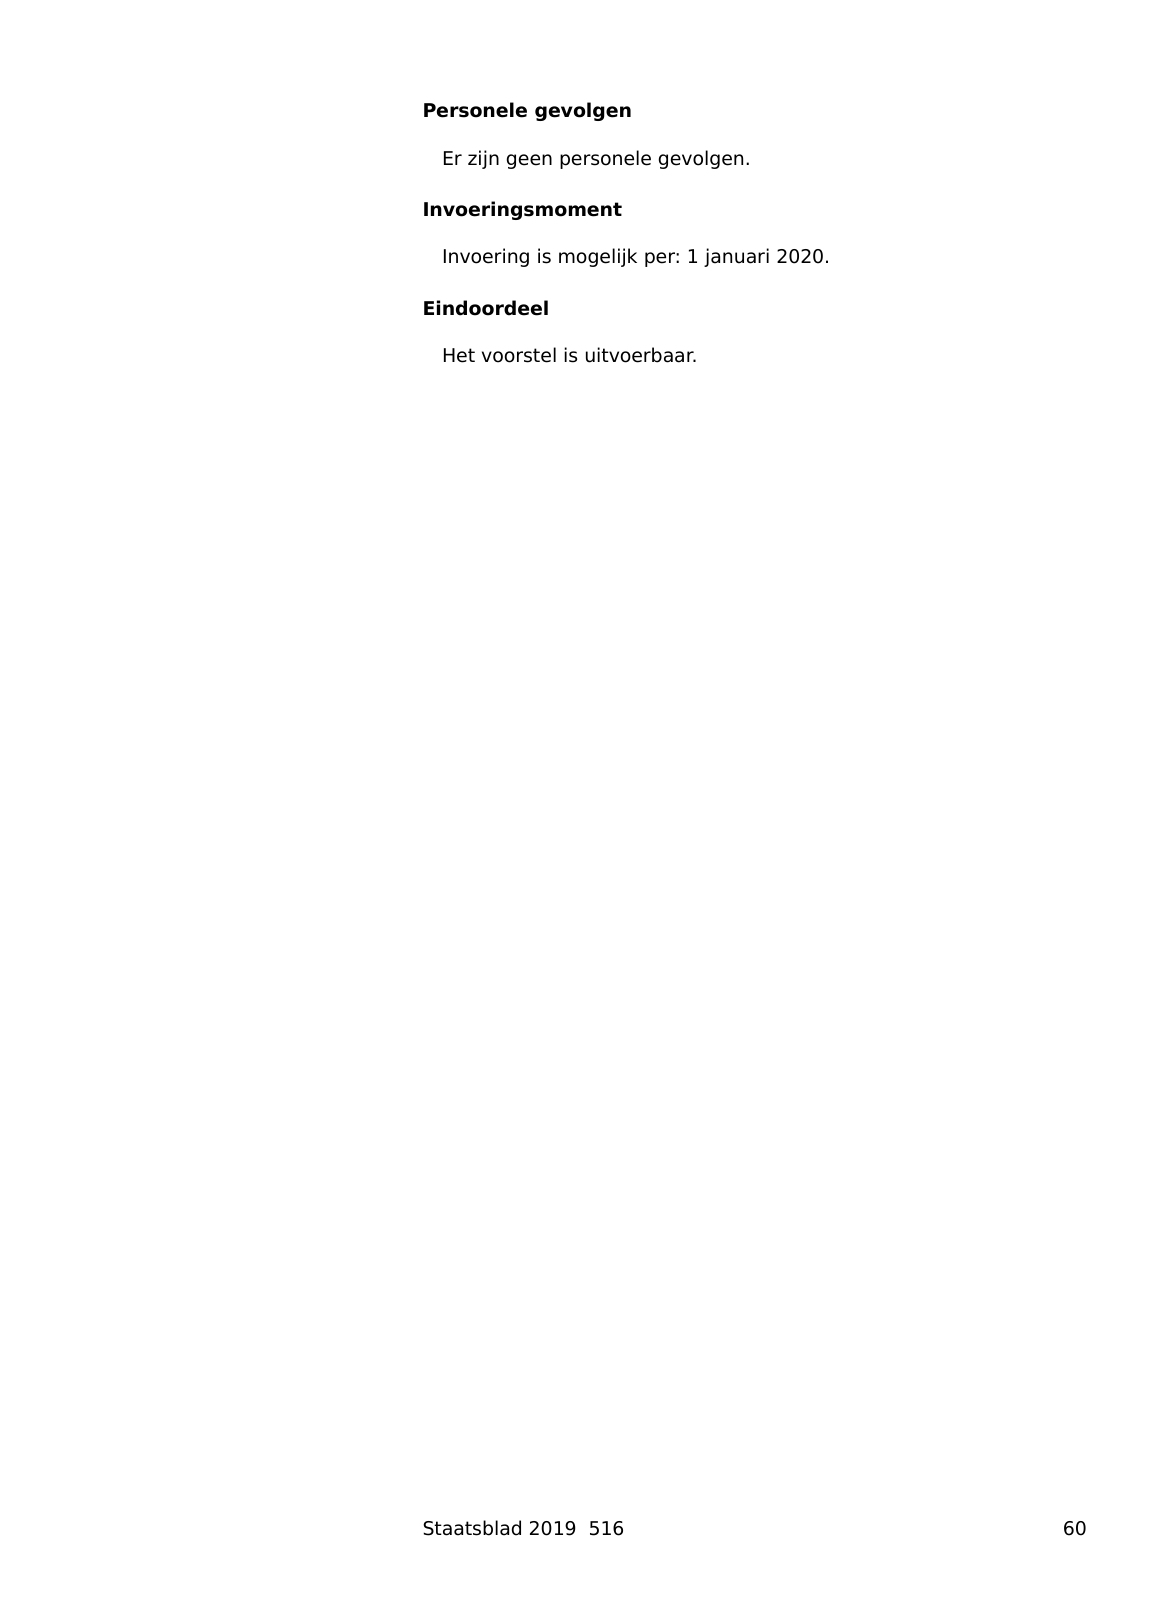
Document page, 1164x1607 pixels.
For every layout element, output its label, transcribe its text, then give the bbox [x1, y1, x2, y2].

text Het voorstel is uitvoerbaar. [422, 345, 1087, 367]
text Invoering is mogelijk per: 1 januari 2020. [422, 246, 1087, 268]
subtitle Invoeringsmoment [422, 199, 1087, 221]
text Er zijn geen personele gevolgen. [422, 147, 1087, 169]
subtitle Personele gevolgen [422, 100, 1087, 122]
subtitle Eindoordeel [422, 298, 1087, 320]
